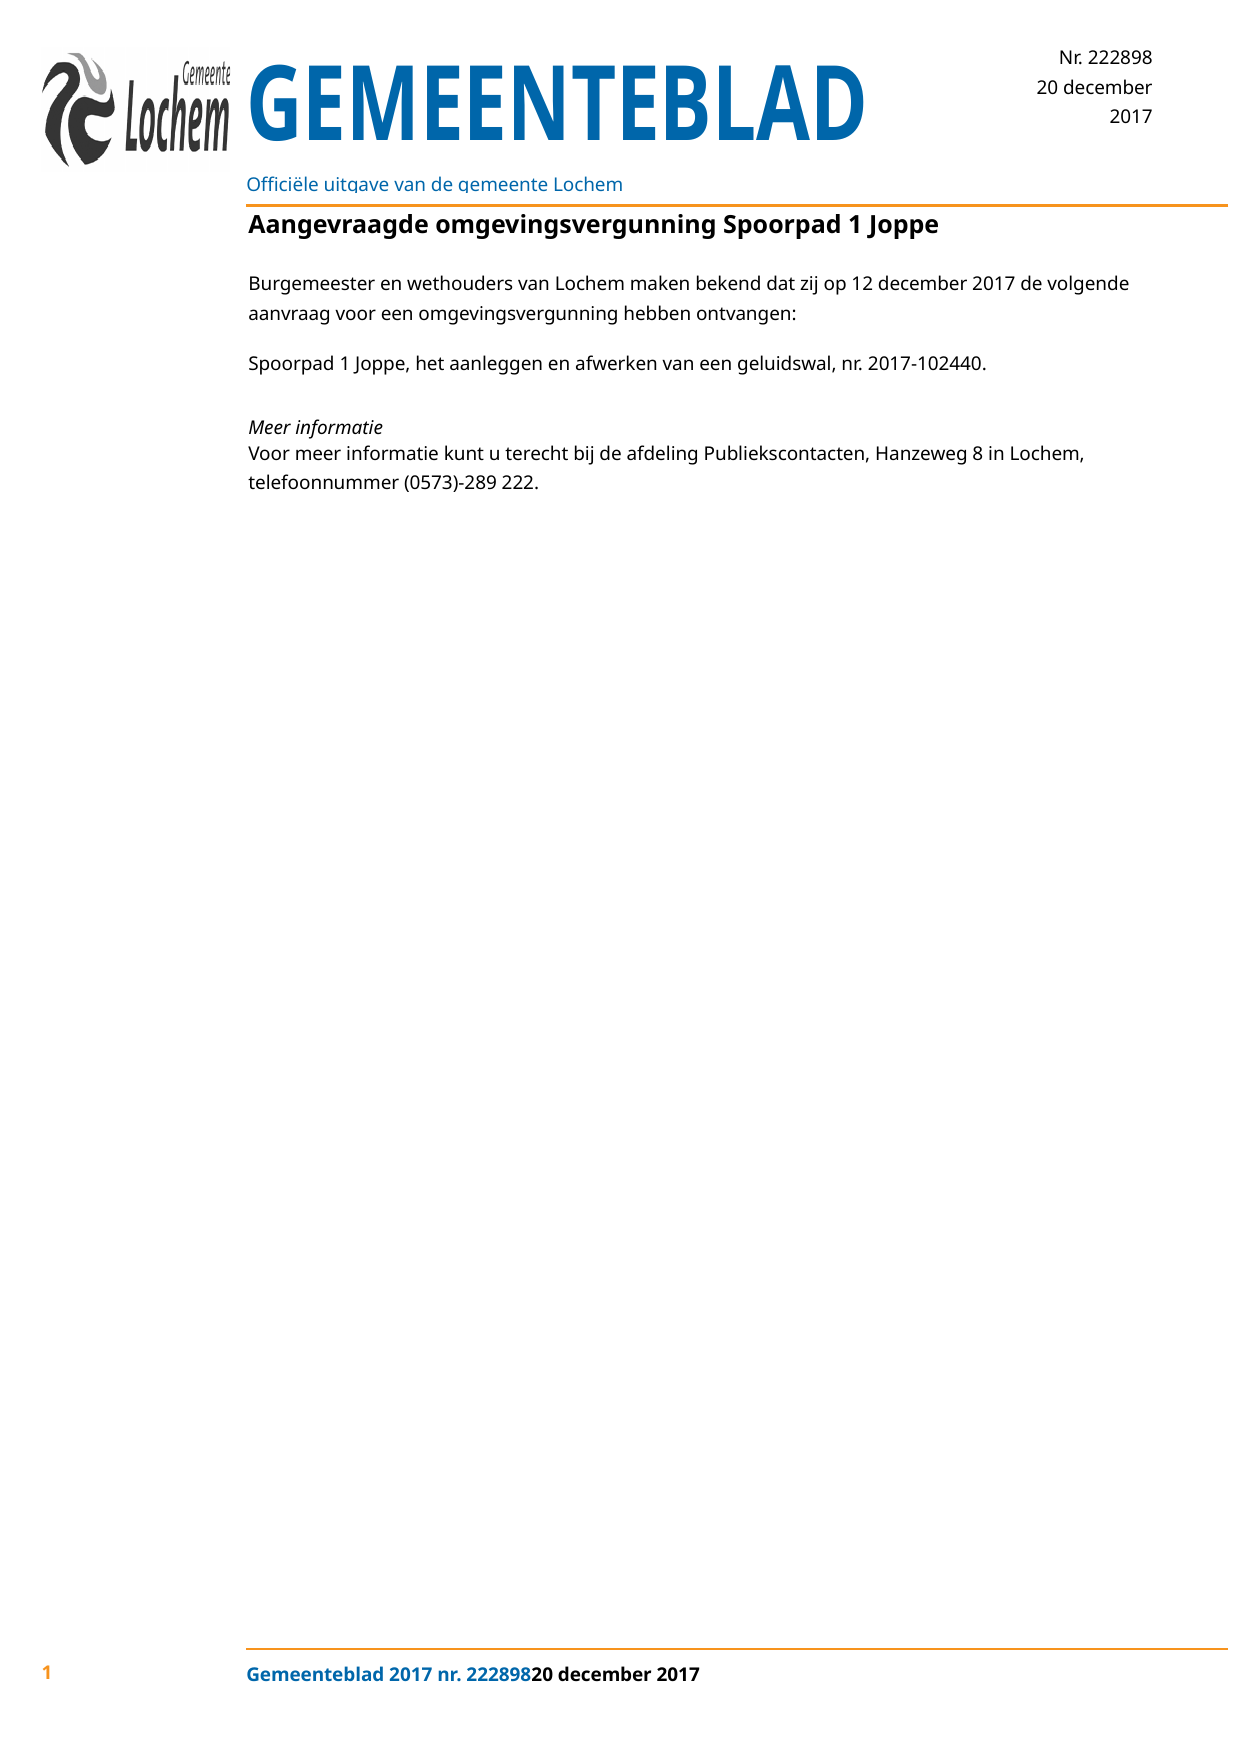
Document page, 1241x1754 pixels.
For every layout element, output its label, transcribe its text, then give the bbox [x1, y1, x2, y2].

text Meer informatie [248, 414, 1152, 440]
text Spoorpad 1 Joppe, het aanleggen en afwerken van een geluidswal, nr. 2017-102440. [248, 350, 1152, 376]
text Aangevraagde omgevingsvergunning Spoorpad 1 Joppe [248, 207, 1152, 241]
text Burgemeester en wethouders van Lochem maken bekend dat zij op 12 december 2017 de volgende aanvraag voor een omgevingsvergunning hebben ontvangen: [248, 270, 1152, 326]
text Voor meer informatie kunt u terecht bij de afdeling Publiekscontacten, Hanzeweg 8 in Lochem, telefoonnummer (0573)-289 222. [248, 440, 1152, 495]
picture [41, 47, 231, 172]
